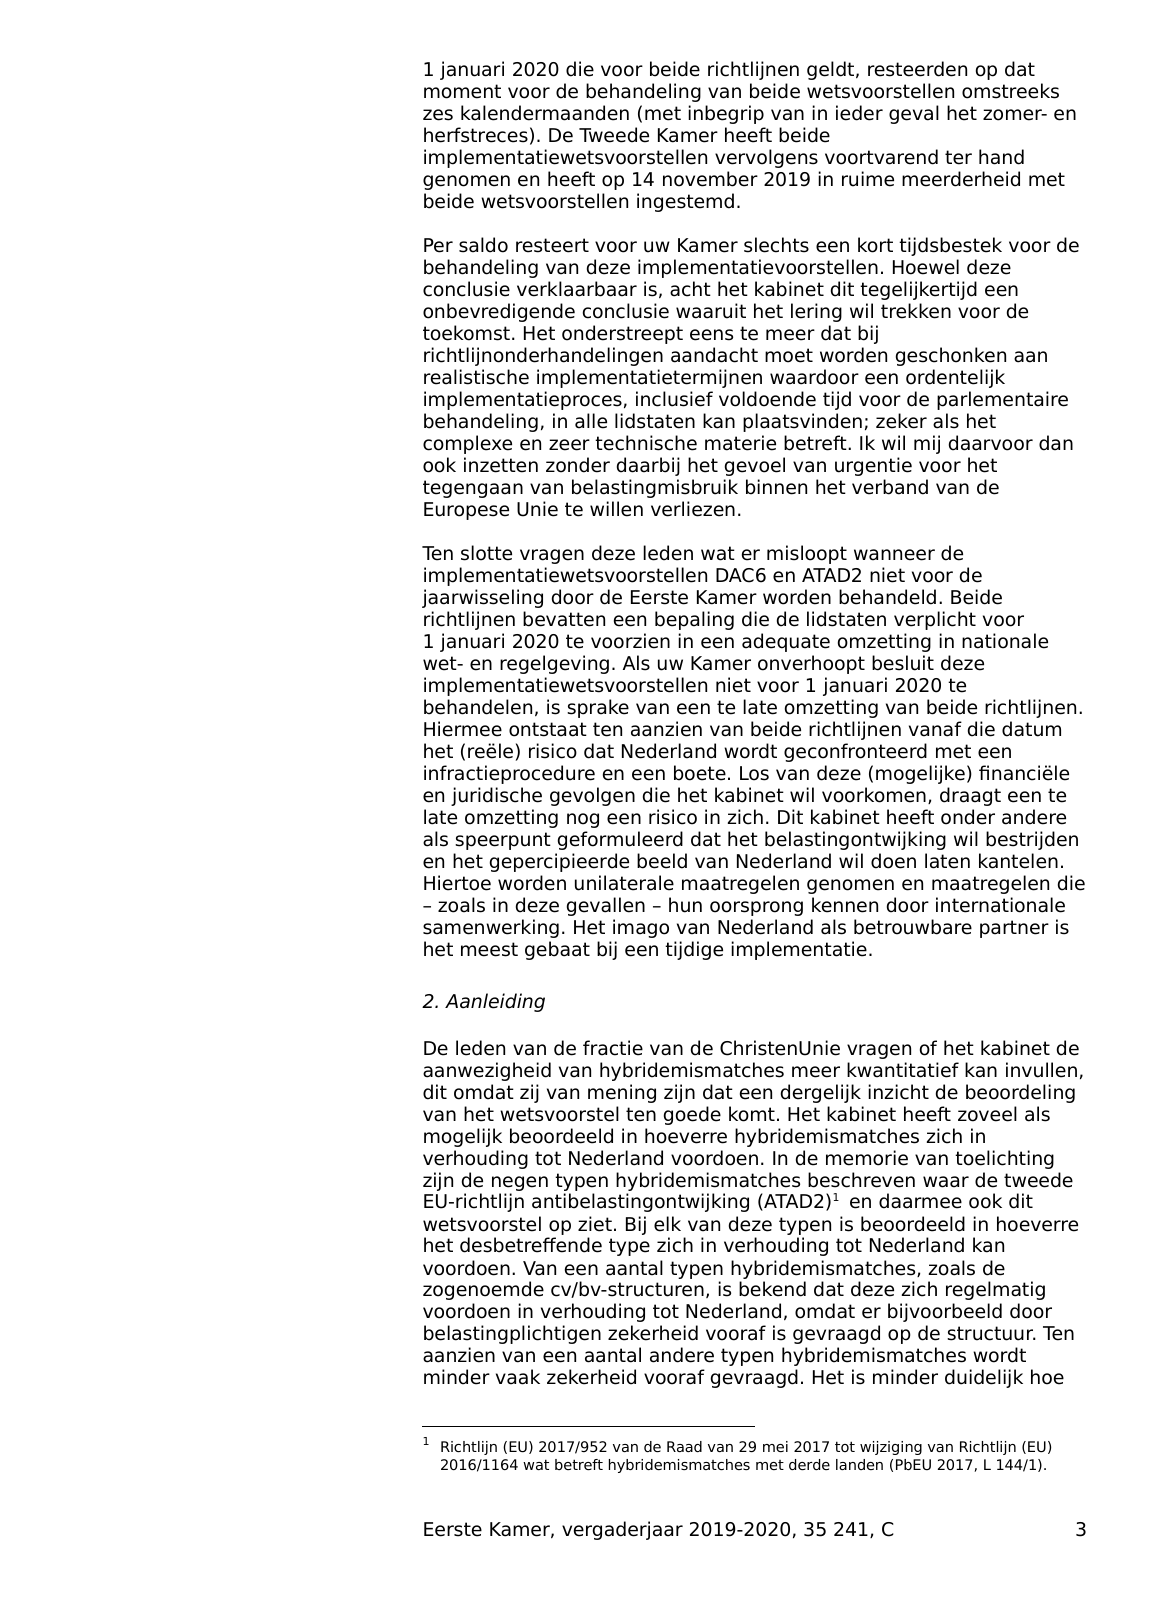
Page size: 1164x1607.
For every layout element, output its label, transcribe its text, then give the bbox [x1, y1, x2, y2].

subtitle 2. Aanleiding [422, 991, 1087, 1013]
text De leden van de fractie van de ChristenUnie vragen of het kabinet de aanwezigheid van hybridemismatches meer kwantitatief kan invullen, dit omdat zij van mening zijn dat een dergelijk inzicht de beoordeling van het wetsvoorstel ten goede komt. Het kabinet heeft zoveel als mogelijk beoordeeld in hoeverre hybridemismatches zich in verhouding tot Nederland voordoen. In de memorie van toelichting zijn de negen typen hybridemismatches beschreven waar de tweede EU-richtlijn antibelastingontwijking (ATAD2) en daarmee ook dit wetsvoorstel op ziet. Bij elk van deze typen is beoordeeld in hoeverre het desbetreffende type zich in verhouding tot Nederland kan voordoen. Van een aantal typen hybridemismatches, zoals de zogenoemde cv/bv-structuren, is bekend dat deze zich regelmatig voordoen in verhouding tot Nederland, omdat er bijvoorbeeld door belastingplichtigen zekerheid vooraf is gevraagd op de structuur. Ten aanzien van een aantal andere typen hybridemismatches wordt minder vaak zekerheid vooraf gevraagd. Het is minder duidelijk hoe [422, 1038, 1087, 1389]
text Per saldo resteert voor uw Kamer slechts een kort tijdsbestek voor de behandeling van deze implementatievoorstellen. Hoewel deze conclusie verklaarbaar is, acht het kabinet dit tegelijkertijd een onbevredigende conclusie waaruit het lering wil trekken voor de toekomst. Het onderstreept eens te meer dat bij richtlijnonderhandelingen aandacht moet worden geschonken aan realistische implementatietermijnen waardoor een ordentelijk implementatieproces, inclusief voldoende tijd voor de parlementaire behandeling, in alle lidstaten kan plaatsvinden; zeker als het complexe en zeer technische materie betreft. Ik wil mij daarvoor dan ook inzetten zonder daarbij het gevoel van urgentie voor het tegengaan van belastingmisbruik binnen het verband van de Europese Unie te willen verliezen. [422, 235, 1087, 521]
text 1 januari 2020 die voor beide richtlijnen geldt, resteerden op dat moment voor de behandeling van beide wetsvoorstellen omstreeks zes kalendermaanden (met inbegrip van in ieder geval het zomer- en herfstreces). De Tweede Kamer heeft beide implementatiewetsvoorstellen vervolgens voortvarend ter hand genomen en heeft op 14 november 2019 in ruime meerderheid met beide wetsvoorstellen ingestemd. [422, 59, 1087, 213]
text Richtlijn (EU) 2017/952 van de Raad van 29 mei 2017 tot wijziging van Richtlijn (EU) 2016/1164 wat betreft hybridemismatches met derde landen (PbEU 2017, L 144/1). [422, 1435, 1087, 1474]
text Ten slotte vragen deze leden wat er misloopt wanneer de implementatiewetsvoorstellen DAC6 en ATAD2 niet voor de jaarwisseling door de Eerste Kamer worden behandeld. Beide richtlijnen bevatten een bepaling die de lidstaten verplicht voor 1 januari 2020 te voorzien in een adequate omzetting in nationale wet- en regelgeving. Als uw Kamer onverhoopt besluit deze implementatiewetsvoorstellen niet voor 1 januari 2020 te behandelen, is sprake van een te late omzetting van beide richtlijnen. Hiermee ontstaat ten aanzien van beide richtlijnen vanaf die datum het (reële) risico dat Nederland wordt geconfronteerd met een infractieprocedure en een boete. Los van deze (mogelijke) financiële en juridische gevolgen die het kabinet wil voorkomen, draagt een te late omzetting nog een risico in zich. Dit kabinet heeft onder andere als speerpunt geformuleerd dat het belastingontwijking wil bestrijden en het gepercipieerde beeld van Nederland wil doen laten kantelen. Hiertoe worden unilaterale maatregelen genomen en maatregelen die – zoals in deze gevallen – hun oorsprong kennen door internationale samenwerking. Het imago van Nederland als betrouwbare partner is het meest gebaat bij een tijdige implementatie. [422, 543, 1087, 961]
